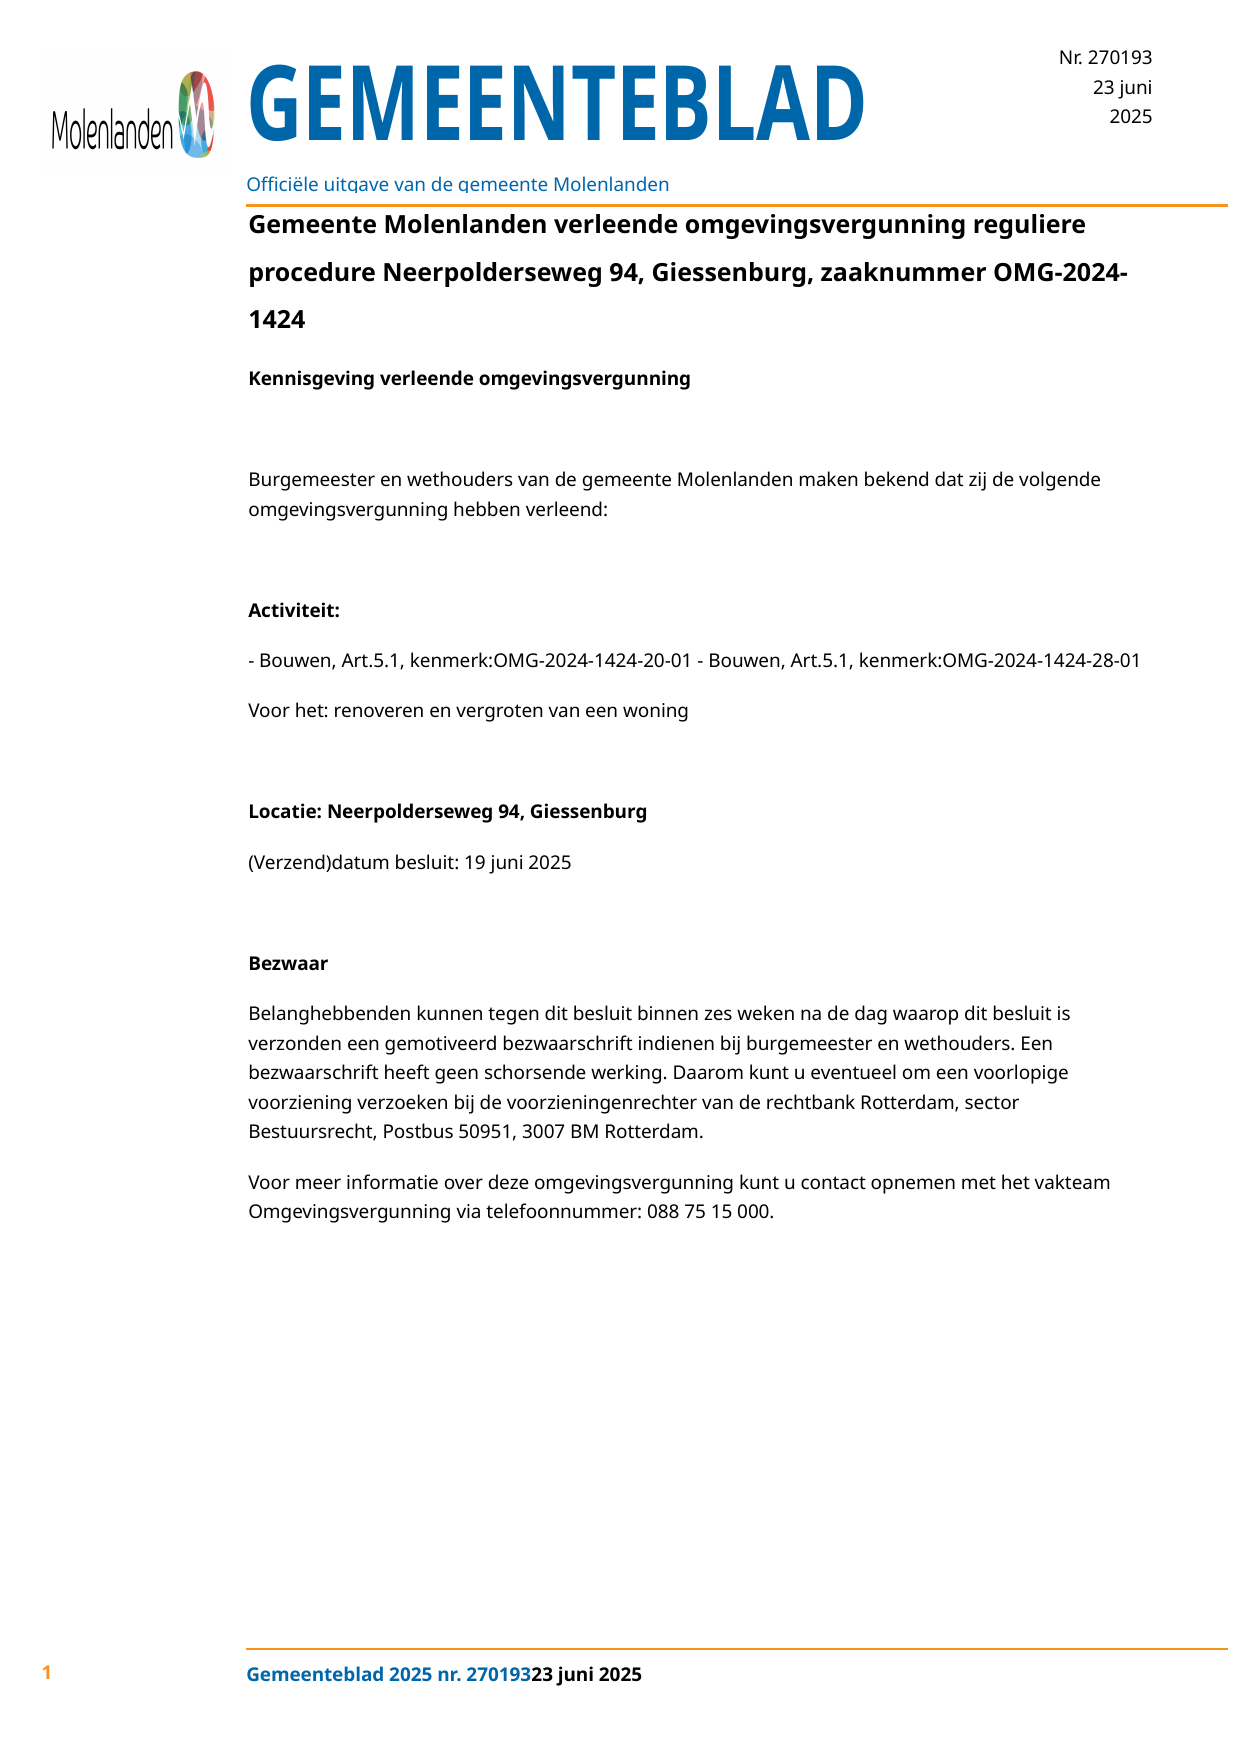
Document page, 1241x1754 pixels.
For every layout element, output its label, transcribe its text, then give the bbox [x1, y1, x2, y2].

picture [41, 47, 231, 172]
text Belanghebbenden kunnen tegen dit besluit binnen zes weken na de dag waarop dit besluit is verzonden een gemotiveerd bezwaarschrift indienen bij burgemeester en wethouders. Een bezwaarschrift heeft geen schorsende werking. Daarom kunt u eventueel om een voorlopige voorziening verzoeken bij de voorzieningenrechter van de rechtbank Rotterdam, sector Bestuursrecht, Postbus 50951, 3007 BM Rotterdam. [248, 1000, 1152, 1144]
text Voor het: renoveren en vergroten van een woning [248, 698, 1152, 723]
text - Bouwen, Art.5.1, kenmerk:OMG-2024-1424-20-01 - Bouwen, Art.5.1, kenmerk:OMG-2024-1424-28-01 [248, 647, 1152, 673]
text Voor meer informatie over deze omgevingsvergunning kunt u contact opnemen met het vakteam Omgevingsvergunning via telefoonnummer: 088 75 15 000. [248, 1169, 1152, 1224]
text Burgemeester en wethouders van de gemeente Molenlanden maken bekend dat zij de volgende omgevingsvergunning hebben verleend: [248, 466, 1152, 522]
text Bezwaar [248, 950, 1152, 975]
text (Verzend)datum besluit: 19 juni 2025 [248, 849, 1152, 874]
text Activiteit: [248, 597, 1152, 622]
text Kennisgeving verleende omgevingsvergunning [248, 366, 1152, 391]
text Locatie: Neerpolderseweg 94, Giessenburg [248, 798, 1152, 824]
text Gemeente Molenlanden verleende omgevingsvergunning reguliere procedure Neerpolderseweg 94, Giessenburg, zaaknummer OMG-2024-1424 [248, 207, 1152, 336]
